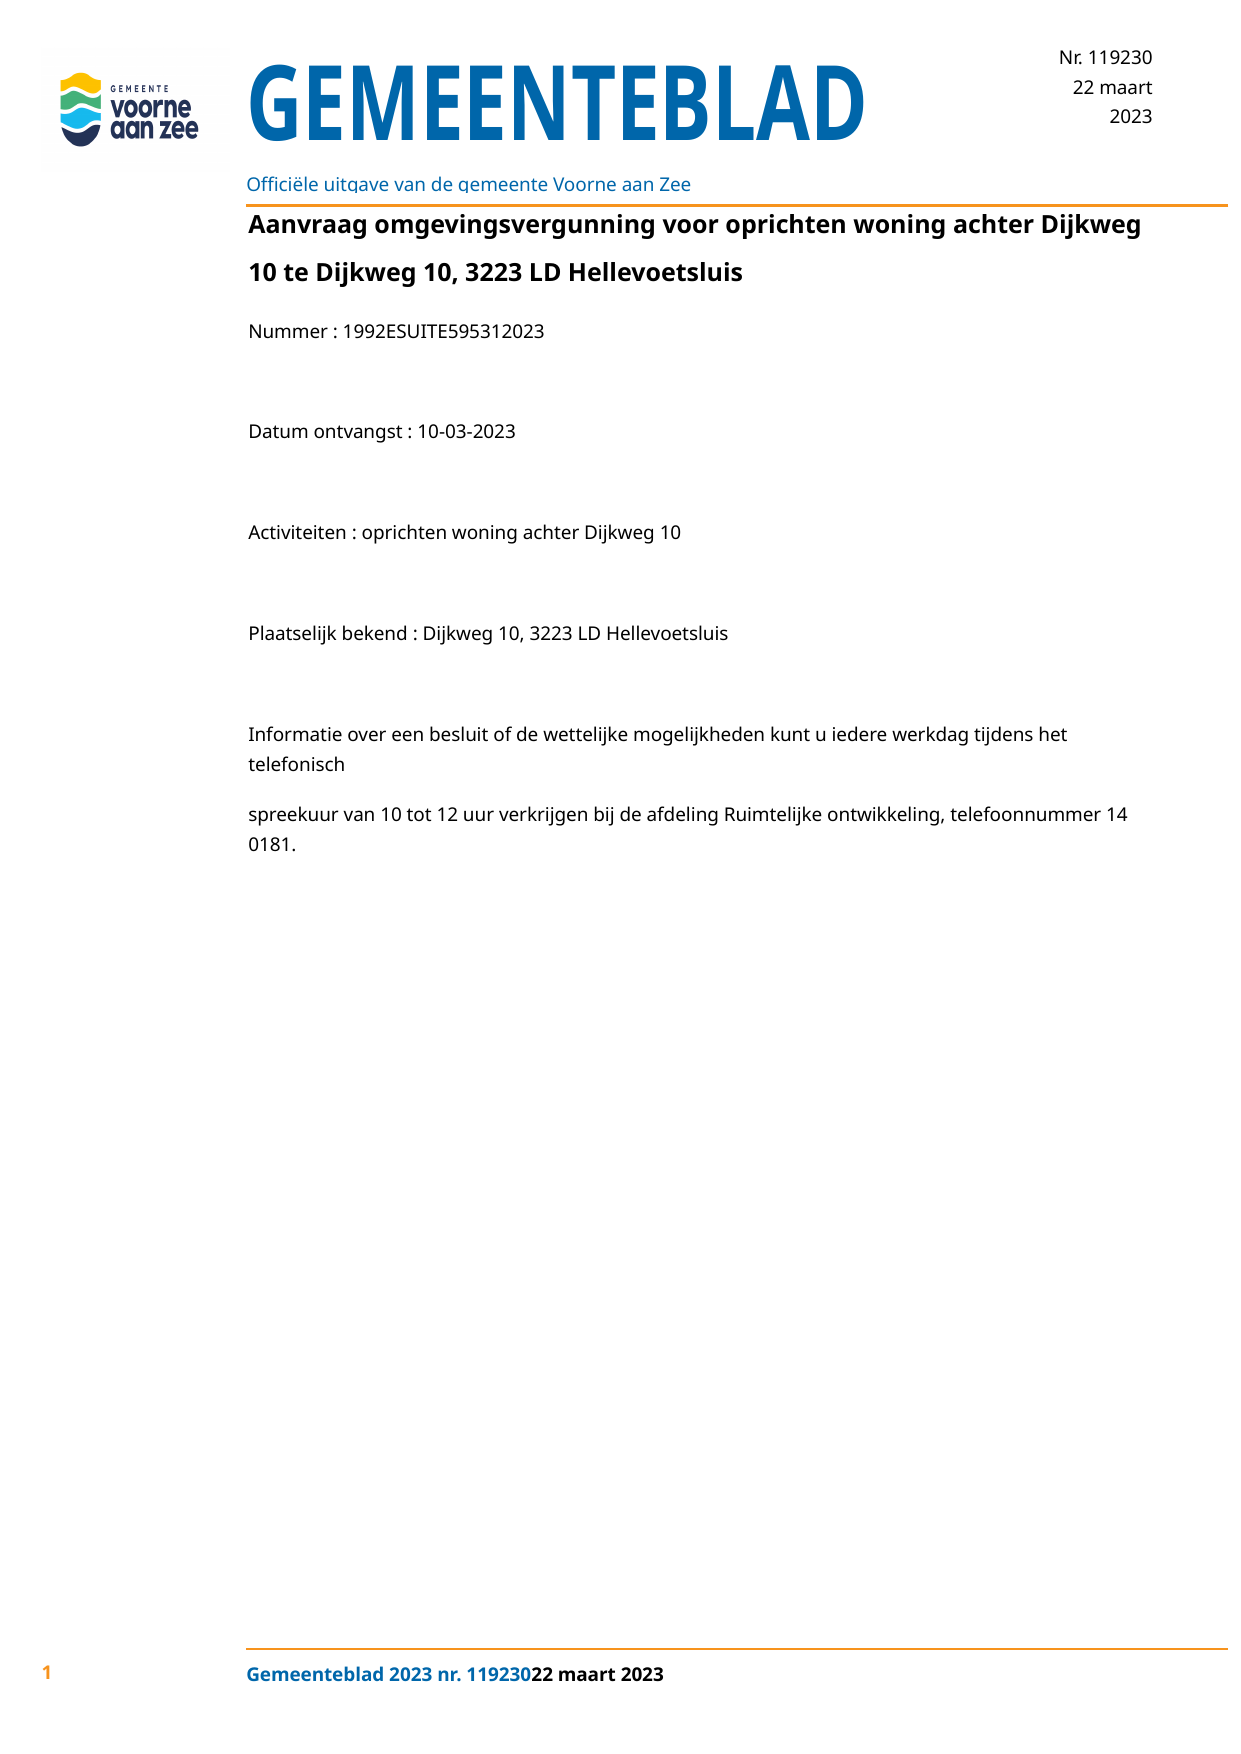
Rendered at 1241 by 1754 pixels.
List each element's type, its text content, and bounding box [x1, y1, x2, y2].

text spreekuur van 10 tot 12 uur verkrijgen bij de afdeling Ruimtelijke ontwikkeling, telefoonnummer 14 0181. [248, 801, 1152, 857]
text Aanvraag omgevingsvergunning voor oprichten woning achter Dijkweg 10 te Dijkweg 10, 3223 LD Hellevoetsluis [248, 207, 1152, 288]
text Activiteiten : oprichten woning achter Dijkweg 10 [248, 519, 1152, 545]
text Informatie over een besluit of de wettelijke mogelijkheden kunt u iedere werkdag tijdens het telefonisch [248, 721, 1152, 777]
text Plaatselijk bekend : Dijkweg 10, 3223 LD Hellevoetsluis [248, 620, 1152, 646]
text Datum ontvangst : 10-03-2023 [248, 419, 1152, 444]
picture [41, 47, 231, 172]
text Nummer : 1992ESUITE595312023 [248, 318, 1152, 344]
